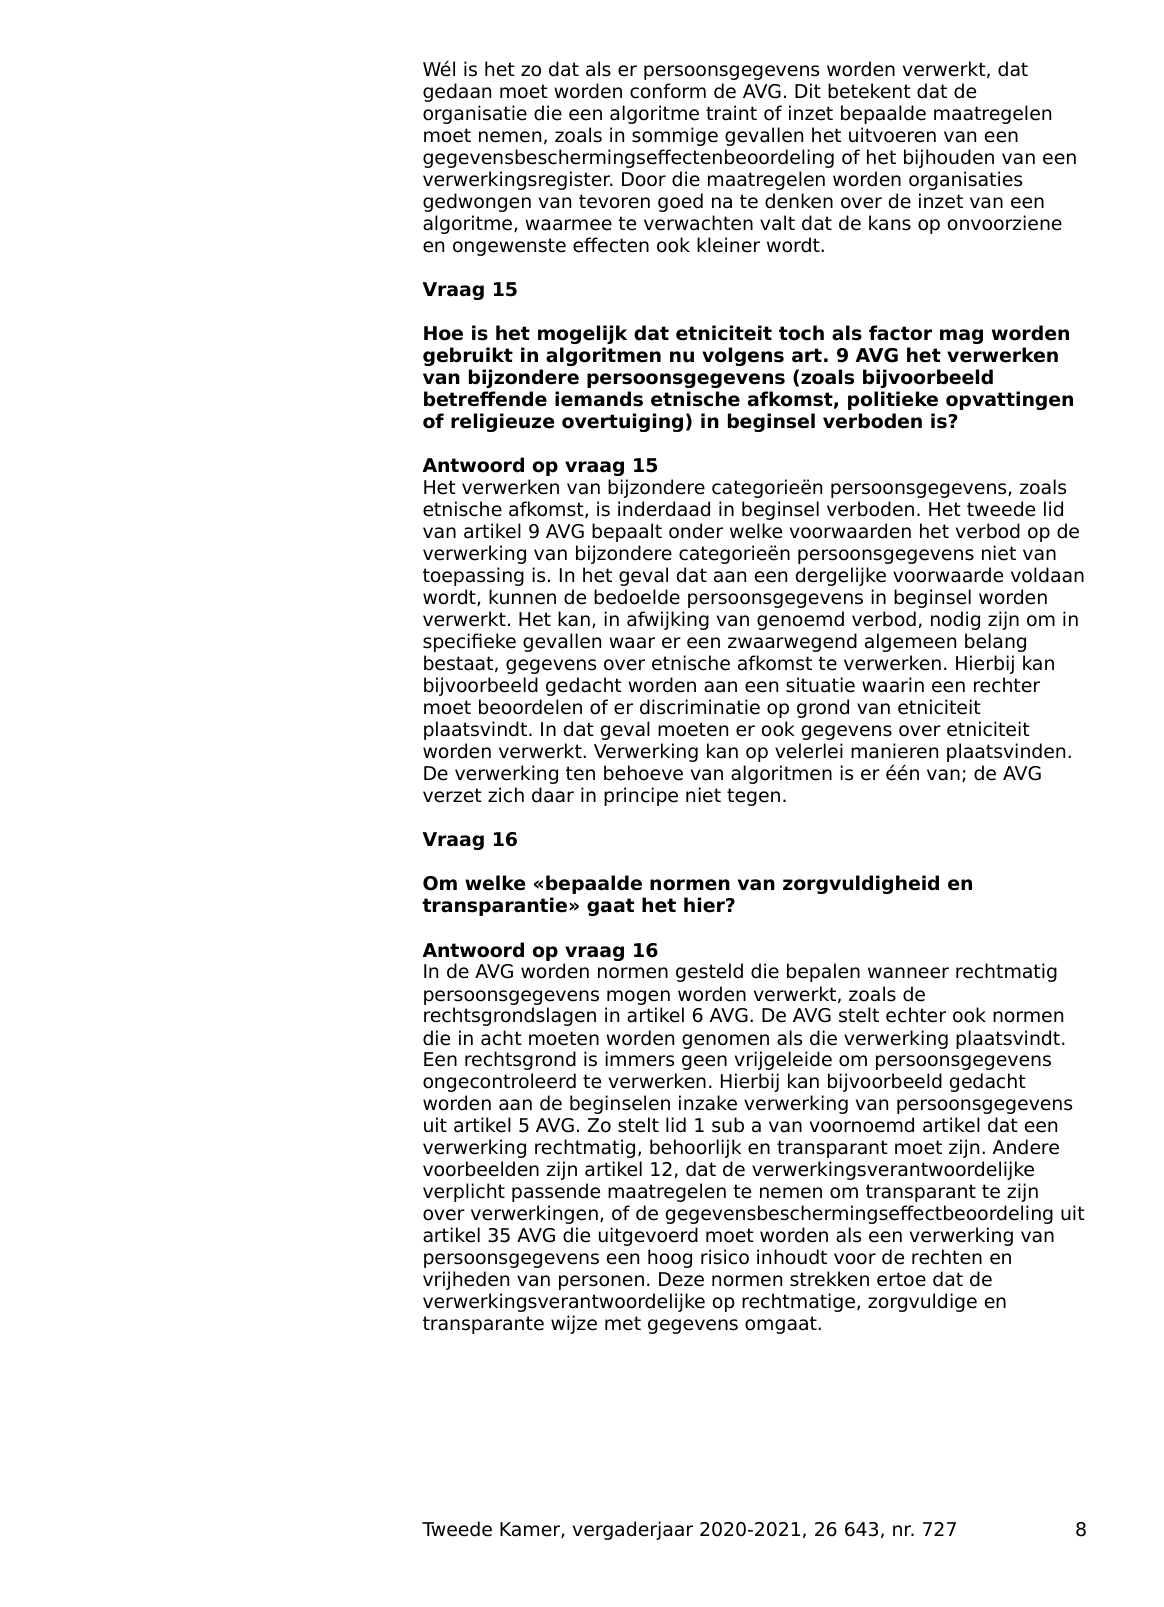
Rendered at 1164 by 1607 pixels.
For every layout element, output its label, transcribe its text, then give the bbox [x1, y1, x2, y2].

text In de AVG worden normen gesteld die bepalen wanneer rechtmatig persoonsgegevens mogen worden verwerkt, zoals de rechtsgrondslagen in artikel 6 AVG. De AVG stelt echter ook normen die in acht moeten worden genomen als die verwerking plaatsvindt. Een rechtsgrond is immers geen vrijgeleide om persoonsgegevens ongecontroleerd te verwerken. Hierbij kan bijvoorbeeld gedacht worden aan de beginselen inzake verwerking van persoonsgegevens uit artikel 5 AVG. Zo stelt lid 1 sub a van voornoemd artikel dat een verwerking rechtmatig, behoorlijk en transparant moet zijn. Andere voorbeelden zijn artikel 12, dat de verwerkingsverantwoordelijke verplicht passende maatregelen te nemen om transparant te zijn over verwerkingen, of de gegevensbeschermingseffectbeoordeling uit artikel 35 AVG die uitgevoerd moet worden als een verwerking van persoonsgegevens een hoog risico inhoudt voor de rechten en vrijheden van personen. Deze normen strekken ertoe dat de verwerkingsverantwoordelijke op rechtmatige, zorgvuldige en transparante wijze met gegevens omgaat. [422, 961, 1087, 1335]
text Wél is het zo dat als er persoonsgegevens worden verwerkt, dat gedaan moet worden conform de AVG. Dit betekent dat de organisatie die een algoritme traint of inzet bepaalde maatregelen moet nemen, zoals in sommige gevallen het uitvoeren van een gegevensbeschermingseffectenbeoordeling of het bijhouden van een verwerkingsregister. Door die maatregelen worden organisaties gedwongen van tevoren goed na te denken over de inzet van een algoritme, waarmee te verwachten valt dat de kans op onvoorziene en ongewenste effecten ook kleiner wordt. [422, 59, 1087, 257]
subtitle Vraag 16 [422, 829, 1087, 851]
text Om welke «bepaalde normen van zorgvuldigheid en transparantie» gaat het hier? [422, 873, 1087, 917]
subtitle Antwoord op vraag 16 [422, 939, 1087, 961]
subtitle Antwoord op vraag 15 [422, 455, 1087, 477]
text Hoe is het mogelijk dat etniciteit toch als factor mag worden gebruikt in algoritmen nu volgens art. 9 AVG het verwerken van bijzondere persoonsgegevens (zoals bijvoorbeeld betreffende iemands etnische afkomst, politieke opvattingen of religieuze overtuiging) in beginsel verboden is? [422, 323, 1087, 433]
text Het verwerken van bijzondere categorieën persoonsgegevens, zoals etnische afkomst, is inderdaad in beginsel verboden. Het tweede lid van artikel 9 AVG bepaalt onder welke voorwaarden het verbod op de verwerking van bijzondere categorieën persoonsgegevens niet van toepassing is. In het geval dat aan een dergelijke voorwaarde voldaan wordt, kunnen de bedoelde persoonsgegevens in beginsel worden verwerkt. Het kan, in afwijking van genoemd verbod, nodig zijn om in specifieke gevallen waar er een zwaarwegend algemeen belang bestaat, gegevens over etnische afkomst te verwerken. Hierbij kan bijvoorbeeld gedacht worden aan een situatie waarin een rechter moet beoordelen of er discriminatie op grond van etniciteit plaatsvindt. In dat geval moeten er ook gegevens over etniciteit worden verwerkt. Verwerking kan op velerlei manieren plaatsvinden. De verwerking ten behoeve van algoritmen is er één van; de AVG verzet zich daar in principe niet tegen. [422, 477, 1087, 807]
subtitle Vraag 15 [422, 279, 1087, 301]
